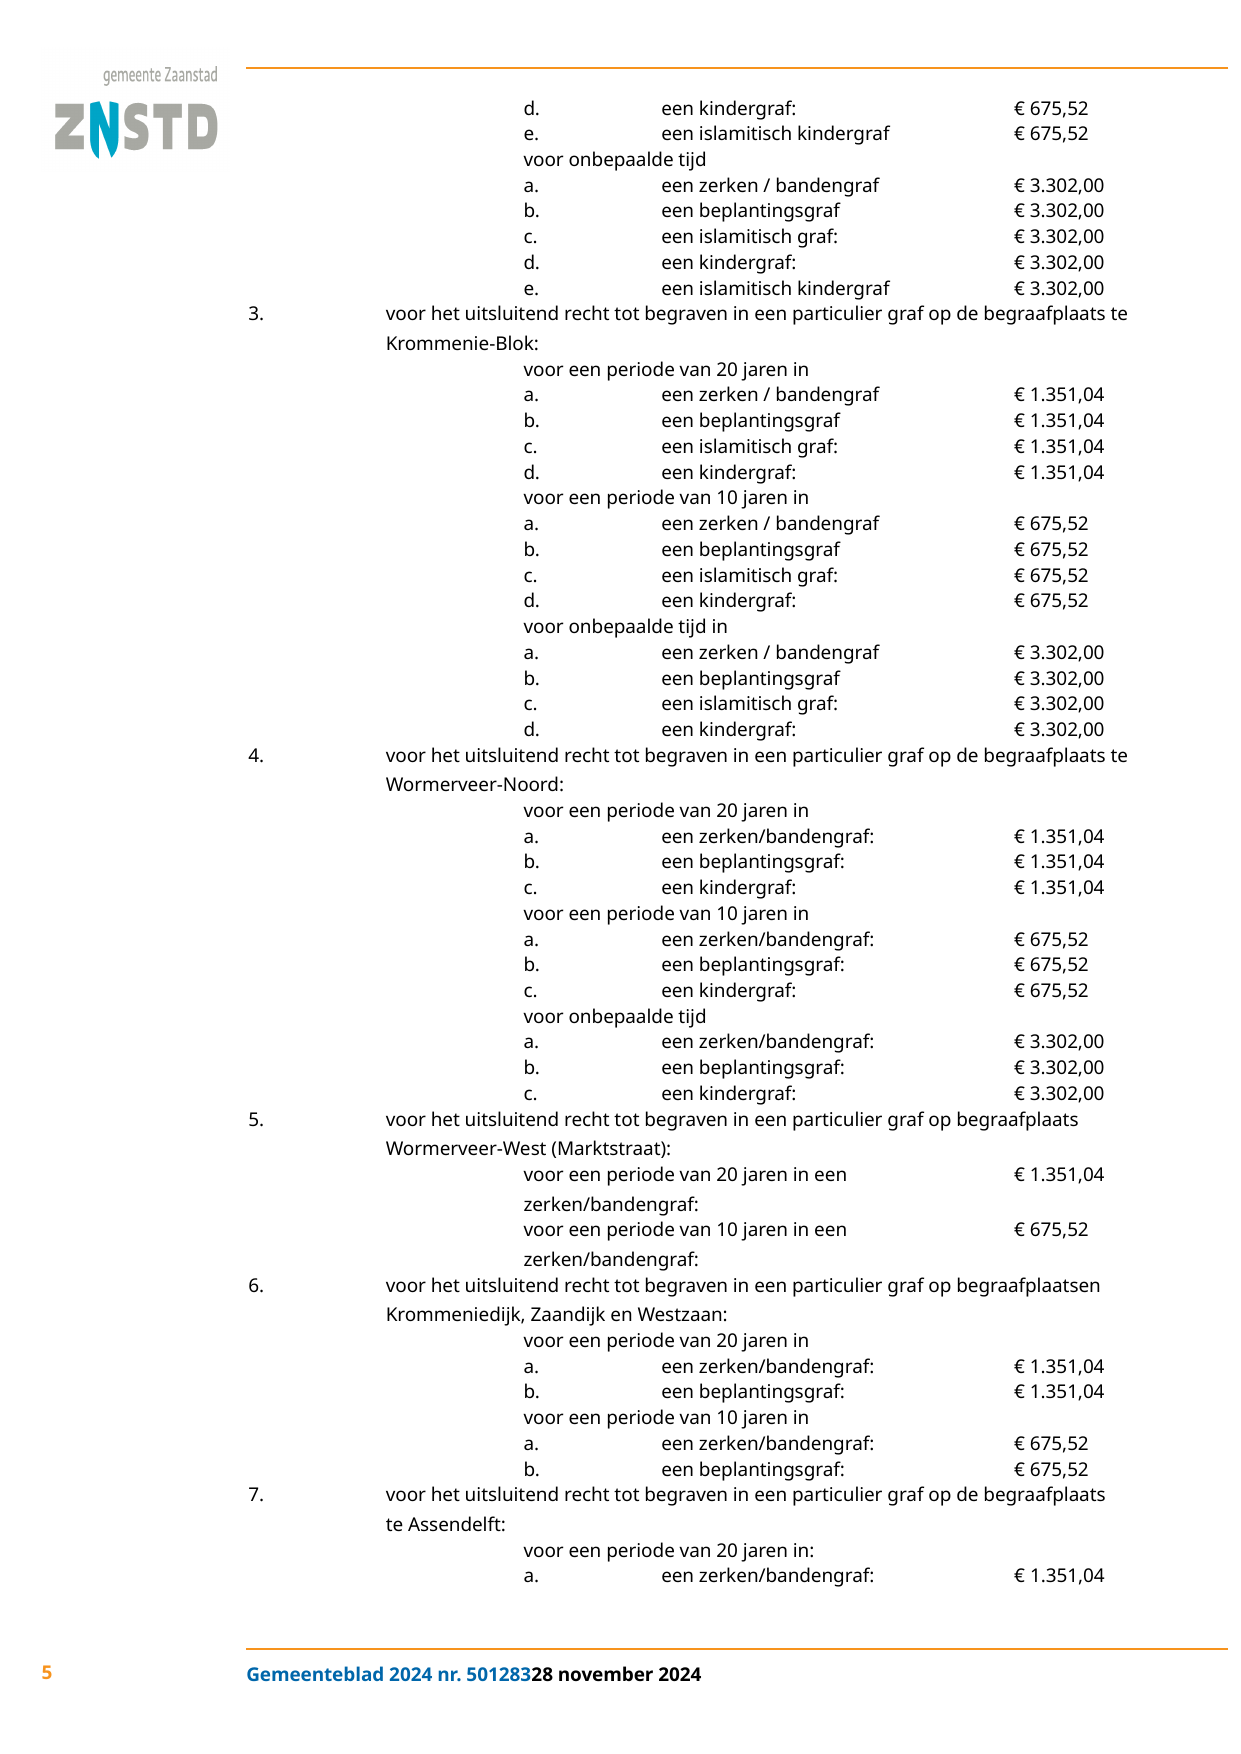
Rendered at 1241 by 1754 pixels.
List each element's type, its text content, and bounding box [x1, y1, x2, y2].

table_cell b. [523, 536, 661, 562]
table_cell € 1.351,04 [1014, 1563, 1152, 1588]
table_cell een kindergraf: [661, 588, 1014, 613]
table_cell a. [523, 382, 661, 407]
table_cell [386, 121, 523, 146]
table_cell € 1.351,04 [1014, 1353, 1152, 1379]
table_cell voor een periode van 20 jaren in [523, 356, 1152, 382]
table_cell een zerken/bandengraf: [661, 1029, 1014, 1054]
table_cell [248, 249, 386, 275]
table_cell [248, 433, 386, 459]
table_cell voor het uitsluitend recht tot begraven in een particulier graf op begraafplaatsen Krommeniedijk, Zaandijk en Westzaan: [386, 1272, 1152, 1327]
table_cell d. [523, 459, 661, 484]
table_cell een beplantingsgraf: [661, 1055, 1014, 1080]
table_cell [386, 874, 523, 900]
table_cell [386, 1404, 523, 1430]
table_cell een zerken / bandengraf [661, 510, 1014, 536]
table_cell [386, 1161, 523, 1217]
table_cell [386, 823, 523, 849]
table_cell [386, 459, 523, 484]
table_cell voor een periode van 20 jaren in [523, 797, 1152, 823]
table_cell [248, 874, 386, 900]
table_cell € 3.302,00 [1014, 249, 1152, 275]
table_cell [386, 1430, 523, 1456]
table_cell [248, 1161, 386, 1217]
table_cell een kindergraf: [661, 95, 1014, 121]
table_cell [386, 510, 523, 536]
table_cell voor een periode van 20 jaren in een zerken/bandengraf: [523, 1161, 1014, 1217]
table_cell [248, 716, 386, 742]
table_cell € 675,52 [1014, 510, 1152, 536]
table_cell [386, 356, 523, 382]
table_cell a. [523, 1430, 661, 1456]
table_cell [248, 797, 386, 823]
table_cell voor het uitsluitend recht tot begraven in een particulier graf op de begraafplaats te Wormerveer-Noord: [386, 742, 1152, 797]
table_cell [386, 382, 523, 407]
table_cell [386, 172, 523, 198]
table_cell d. [523, 588, 661, 613]
table_cell a. [523, 510, 661, 536]
table_cell € 3.302,00 [1014, 1080, 1152, 1106]
table_cell [248, 510, 386, 536]
table_cell [248, 1353, 386, 1379]
table_cell [248, 1003, 386, 1029]
table_cell d. [523, 716, 661, 742]
table_cell een beplantingsgraf: [661, 1379, 1014, 1404]
table_cell [248, 665, 386, 690]
table_cell b. [523, 1055, 661, 1080]
table_cell € 1.351,04 [1014, 823, 1152, 849]
table_cell [248, 690, 386, 716]
table_cell [248, 562, 386, 587]
table_cell € 675,52 [1014, 977, 1152, 1003]
table_cell € 675,52 [1014, 536, 1152, 562]
table_cell a. [523, 1029, 661, 1054]
table_cell [386, 1456, 523, 1482]
table_cell [248, 613, 386, 639]
table_cell een kindergraf: [661, 874, 1014, 900]
table_cell [386, 900, 523, 926]
table_cell een beplantingsgraf [661, 408, 1014, 433]
table_cell een islamitisch graf: [661, 690, 1014, 716]
table_cell voor onbepaalde tijd [523, 146, 1152, 172]
table_cell [248, 1430, 386, 1456]
table_cell [386, 1055, 523, 1080]
table_cell een islamitisch graf: [661, 562, 1014, 587]
table_cell a. [523, 639, 661, 665]
table_cell een zerken/bandengraf: [661, 1353, 1014, 1379]
table_cell € 3.302,00 [1014, 665, 1152, 690]
table_cell [248, 1563, 386, 1588]
table_cell € 1.351,04 [1014, 459, 1152, 484]
table_cell [386, 588, 523, 613]
table_cell een beplantingsgraf [661, 665, 1014, 690]
table_cell [248, 1029, 386, 1054]
table_cell a. [523, 172, 661, 198]
table_cell b. [523, 198, 661, 223]
table_cell een islamitisch kindergraf [661, 121, 1014, 146]
table_cell [248, 121, 386, 146]
table_cell een zerken/bandengraf: [661, 1430, 1014, 1456]
table_cell € 3.302,00 [1014, 690, 1152, 716]
table_cell c. [523, 1080, 661, 1106]
table_cell [386, 408, 523, 433]
table_cell [248, 1537, 386, 1563]
table_cell 5. [248, 1106, 386, 1161]
table_cell € 675,52 [1014, 95, 1152, 121]
table_cell een zerken/bandengraf: [661, 926, 1014, 952]
table_cell [248, 849, 386, 874]
table_cell voor een periode van 10 jaren in een zerken/bandengraf: [523, 1217, 1014, 1272]
table_cell [386, 926, 523, 952]
table_cell [248, 1327, 386, 1353]
table_cell voor een periode van 20 jaren in: [523, 1537, 1152, 1563]
table_cell voor een periode van 10 jaren in [523, 485, 1152, 510]
table_cell [386, 95, 523, 121]
table_cell [386, 716, 523, 742]
table_cell a. [523, 926, 661, 952]
table_cell b. [523, 952, 661, 977]
table_cell c. [523, 977, 661, 1003]
table_cell een zerken/bandengraf: [661, 1563, 1014, 1588]
table_cell voor het uitsluitend recht tot begraven in een particulier graf op begraafplaats Wormerveer-West (Marktstraat): [386, 1106, 1152, 1161]
table_cell een zerken / bandengraf [661, 172, 1014, 198]
table_cell € 1.351,04 [1014, 1161, 1152, 1217]
table_cell [248, 900, 386, 926]
table_cell voor onbepaalde tijd in [523, 613, 1152, 639]
table_cell [386, 1080, 523, 1106]
table_cell b. [523, 849, 661, 874]
table_cell € 675,52 [1014, 1456, 1152, 1482]
table_cell € 1.351,04 [1014, 849, 1152, 874]
table_cell [386, 1217, 523, 1272]
table_cell d. [523, 249, 661, 275]
table_cell € 1.351,04 [1014, 408, 1152, 433]
table_cell c. [523, 562, 661, 587]
table_cell € 1.351,04 [1014, 1379, 1152, 1404]
table_cell voor het uitsluitend recht tot begraven in een particulier graf op de begraafplaats te Krommenie-Blok: [386, 301, 1152, 356]
table_cell een islamitisch graf: [661, 224, 1014, 249]
table_cell [386, 562, 523, 587]
table_cell [248, 1080, 386, 1106]
table_cell € 3.302,00 [1014, 1029, 1152, 1054]
table_cell 6. [248, 1272, 386, 1327]
table_cell [386, 952, 523, 977]
table_cell [386, 275, 523, 301]
table_cell d. [523, 95, 661, 121]
table_cell c. [523, 690, 661, 716]
table_cell [386, 690, 523, 716]
table_cell [248, 95, 386, 121]
table_cell een islamitisch graf: [661, 433, 1014, 459]
table_cell [386, 977, 523, 1003]
table_cell [386, 1003, 523, 1029]
table_cell [248, 198, 386, 223]
table_cell [386, 1537, 523, 1563]
table_cell voor onbepaalde tijd [523, 1003, 1152, 1029]
table_cell een beplantingsgraf [661, 536, 1014, 562]
table_cell [248, 485, 386, 510]
table_cell b. [523, 665, 661, 690]
table_cell [386, 849, 523, 874]
table_cell [386, 536, 523, 562]
table_cell € 3.302,00 [1014, 198, 1152, 223]
table_cell een kindergraf: [661, 459, 1014, 484]
table_cell [248, 952, 386, 977]
table_cell een zerken / bandengraf [661, 639, 1014, 665]
table_cell een kindergraf: [661, 977, 1014, 1003]
table_cell € 675,52 [1014, 121, 1152, 146]
table_cell e. [523, 121, 661, 146]
table_cell [248, 224, 386, 249]
table_cell [248, 1217, 386, 1272]
table_cell € 675,52 [1014, 926, 1152, 952]
table_cell een kindergraf: [661, 716, 1014, 742]
table_cell c. [523, 874, 661, 900]
table_cell [248, 146, 386, 172]
table_cell e. [523, 275, 661, 301]
table_cell [386, 613, 523, 639]
table_cell een islamitisch kindergraf [661, 275, 1014, 301]
table_cell [248, 408, 386, 433]
table_cell [248, 1456, 386, 1482]
table_cell [386, 1327, 523, 1353]
table_cell een beplantingsgraf [661, 198, 1014, 223]
table_cell € 3.302,00 [1014, 275, 1152, 301]
table_cell c. [523, 433, 661, 459]
table_cell € 3.302,00 [1014, 1055, 1152, 1080]
table_cell € 1.351,04 [1014, 433, 1152, 459]
table_cell [248, 926, 386, 952]
table_cell een kindergraf: [661, 249, 1014, 275]
table_cell [386, 639, 523, 665]
table_cell [248, 356, 386, 382]
table_cell [248, 977, 386, 1003]
table_cell een zerken/bandengraf: [661, 823, 1014, 849]
table_cell 7. [248, 1482, 386, 1537]
table_cell [386, 797, 523, 823]
table_cell € 675,52 [1014, 588, 1152, 613]
table_cell € 1.351,04 [1014, 382, 1152, 407]
table_cell een beplantingsgraf: [661, 849, 1014, 874]
table_cell [248, 1404, 386, 1430]
table_cell € 675,52 [1014, 952, 1152, 977]
table_cell [386, 198, 523, 223]
table_cell b. [523, 408, 661, 433]
table_cell 3. [248, 301, 386, 356]
table_cell b. [523, 1379, 661, 1404]
picture [41, 47, 231, 172]
table_cell [386, 1029, 523, 1054]
table_cell [386, 485, 523, 510]
table_cell € 1.351,04 [1014, 874, 1152, 900]
table_cell € 675,52 [1014, 562, 1152, 587]
table_cell [248, 1379, 386, 1404]
table_cell [248, 459, 386, 484]
table_cell € 3.302,00 [1014, 716, 1152, 742]
table_cell a. [523, 823, 661, 849]
table_cell [386, 1353, 523, 1379]
table_cell [248, 639, 386, 665]
table_cell € 3.302,00 [1014, 639, 1152, 665]
table_cell een beplantingsgraf: [661, 952, 1014, 977]
table_cell [248, 1055, 386, 1080]
table_cell [386, 224, 523, 249]
table_cell a. [523, 1353, 661, 1379]
table_cell c. [523, 224, 661, 249]
table_cell 4. [248, 742, 386, 797]
table_cell een zerken / bandengraf [661, 382, 1014, 407]
table_cell voor een periode van 10 jaren in [523, 1404, 1152, 1430]
table_cell [386, 249, 523, 275]
table_cell [386, 146, 523, 172]
table_cell voor het uitsluitend recht tot begraven in een particulier graf op de begraafplaats te Assendelft: [386, 1482, 1152, 1537]
table_cell a. [523, 1563, 661, 1588]
table_cell [248, 536, 386, 562]
table_cell € 3.302,00 [1014, 224, 1152, 249]
table_cell een beplantingsgraf: [661, 1456, 1014, 1482]
table_cell [248, 275, 386, 301]
table_cell [248, 823, 386, 849]
table_cell [248, 588, 386, 613]
table_cell voor een periode van 10 jaren in [523, 900, 1152, 926]
table_cell [386, 1379, 523, 1404]
table_cell € 675,52 [1014, 1430, 1152, 1456]
table_cell € 3.302,00 [1014, 172, 1152, 198]
table_cell een kindergraf: [661, 1080, 1014, 1106]
table_cell [386, 665, 523, 690]
table_cell voor een periode van 20 jaren in [523, 1327, 1152, 1353]
table_cell [386, 1563, 523, 1588]
table_cell b. [523, 1456, 661, 1482]
table_cell € 675,52 [1014, 1217, 1152, 1272]
table_cell [386, 433, 523, 459]
table_cell [248, 382, 386, 407]
table_cell [248, 172, 386, 198]
